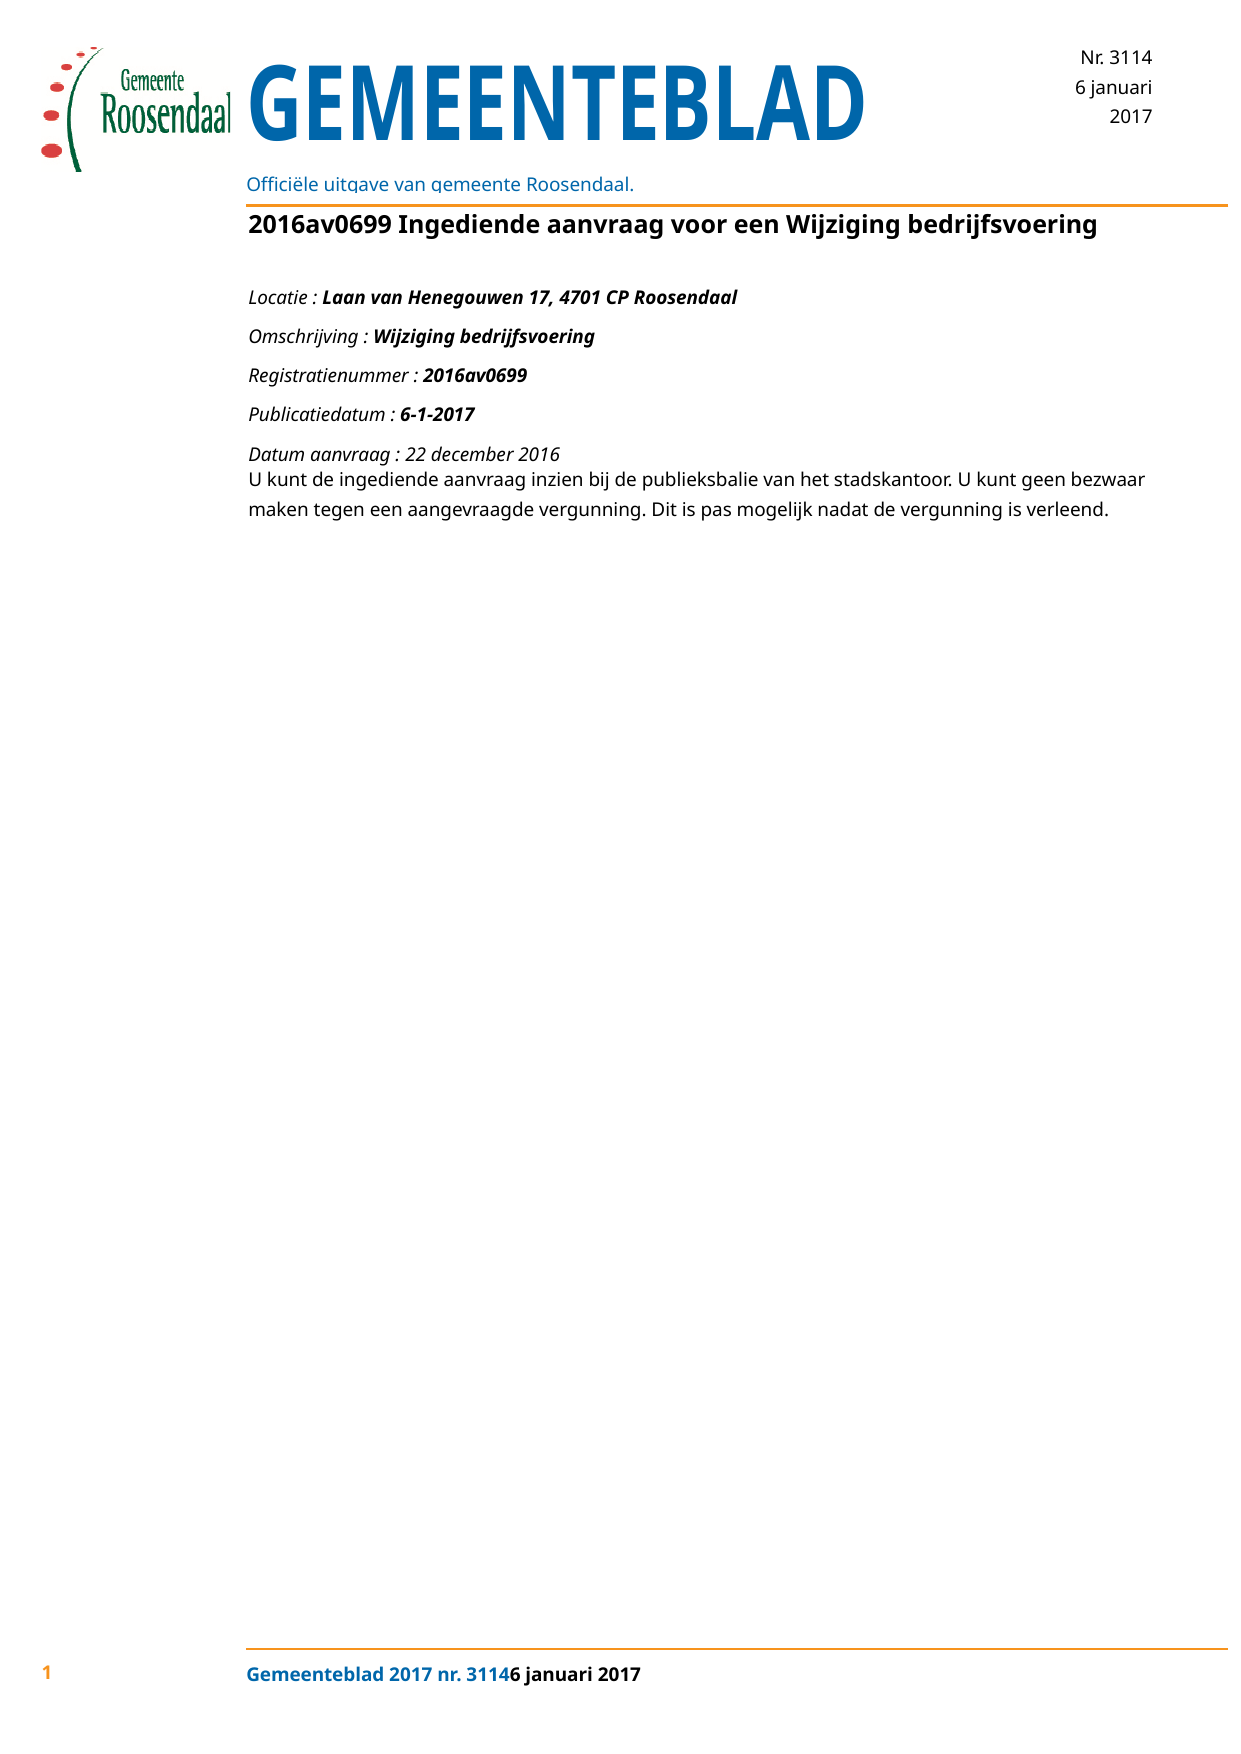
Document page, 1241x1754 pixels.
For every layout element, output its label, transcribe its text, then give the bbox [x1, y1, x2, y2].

text U kunt de ingediende aanvraag inzien bij de publieksbalie van het stadskantoor. U kunt geen bezwaar maken tegen een aangevraagde vergunning. Dit is pas mogelijk nadat de vergunning is verleend. [248, 467, 1152, 522]
text 2016av0699 Ingediende aanvraag voor een Wijziging bedrijfsvoering [248, 207, 1152, 241]
text Datum aanvraag : 22 december 2016 [248, 441, 1152, 467]
text Publicatiedatum : 6-1-2017 [248, 402, 1152, 427]
picture [41, 47, 231, 172]
text Locatie : Laan van Henegouwen 17, 4701 CP Roosendaal [248, 284, 1152, 309]
text Registratienummer : 2016av0699 [248, 362, 1152, 388]
text Omschrijving : Wijziging bedrijfsvoering [248, 323, 1152, 349]
